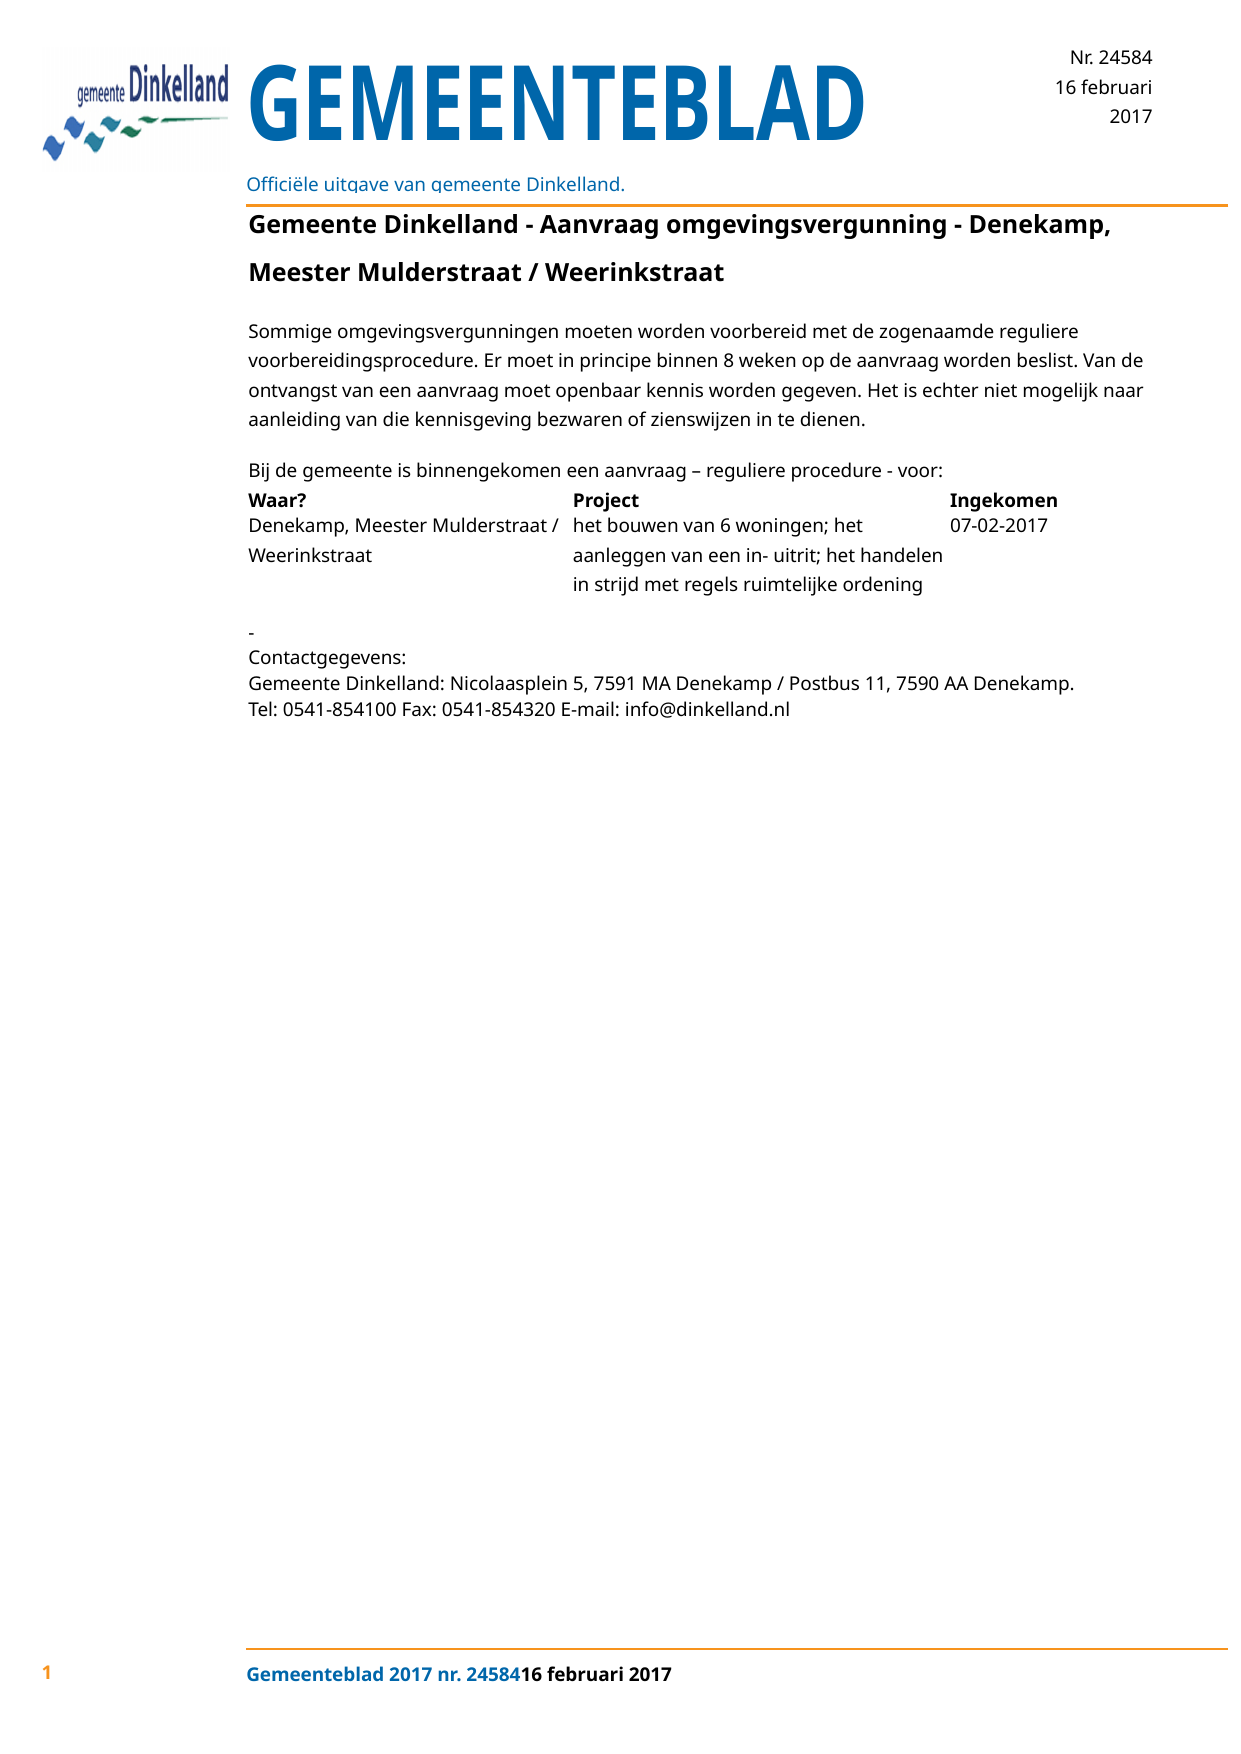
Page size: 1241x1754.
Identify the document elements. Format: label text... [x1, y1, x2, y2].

text Bij de gemeente is binnengekomen een aanvraag – reguliere procedure - voor: [248, 457, 1152, 483]
table_cell Denekamp, Meester Mulderstraat / Weerinkstraat [248, 513, 573, 597]
text - [248, 619, 1152, 644]
table_cell het bouwen van 6 woningen; het aanleggen van een in- uitrit; het handelen in strijd met regels ruimtelijke ordening [573, 513, 950, 597]
text Tel: 0541-854100 Fax: 0541-854320 E-mail: info@dinkelland.nl [248, 696, 1152, 722]
text Gemeente Dinkelland: Nicolaasplein 5, 7591 MA Denekamp / Postbus 11, 7590 AA Denekamp. [248, 670, 1152, 696]
table_header Project [573, 487, 950, 512]
table_header Ingekomen [950, 487, 1152, 512]
table_header Waar? [248, 487, 573, 512]
text Gemeente Dinkelland - Aanvraag omgevingsvergunning - Denekamp, Meester Mulderstraat / Weerinkstraat [248, 207, 1152, 288]
picture [41, 47, 231, 172]
text Contactgegevens: [248, 644, 1152, 670]
table_cell 07-02-2017 [950, 513, 1152, 597]
text Sommige omgevingsvergunningen moeten worden voorbereid met de zogenaamde reguliere voorbereidingsprocedure. Er moet in principe binnen 8 weken op de aanvraag worden beslist. Van de ontvangst van een aanvraag moet openbaar kennis worden gegeven. Het is echter niet mogelijk naar aanleiding van die kennisgeving bezwaren of zienswijzen in te dienen. [248, 318, 1152, 432]
